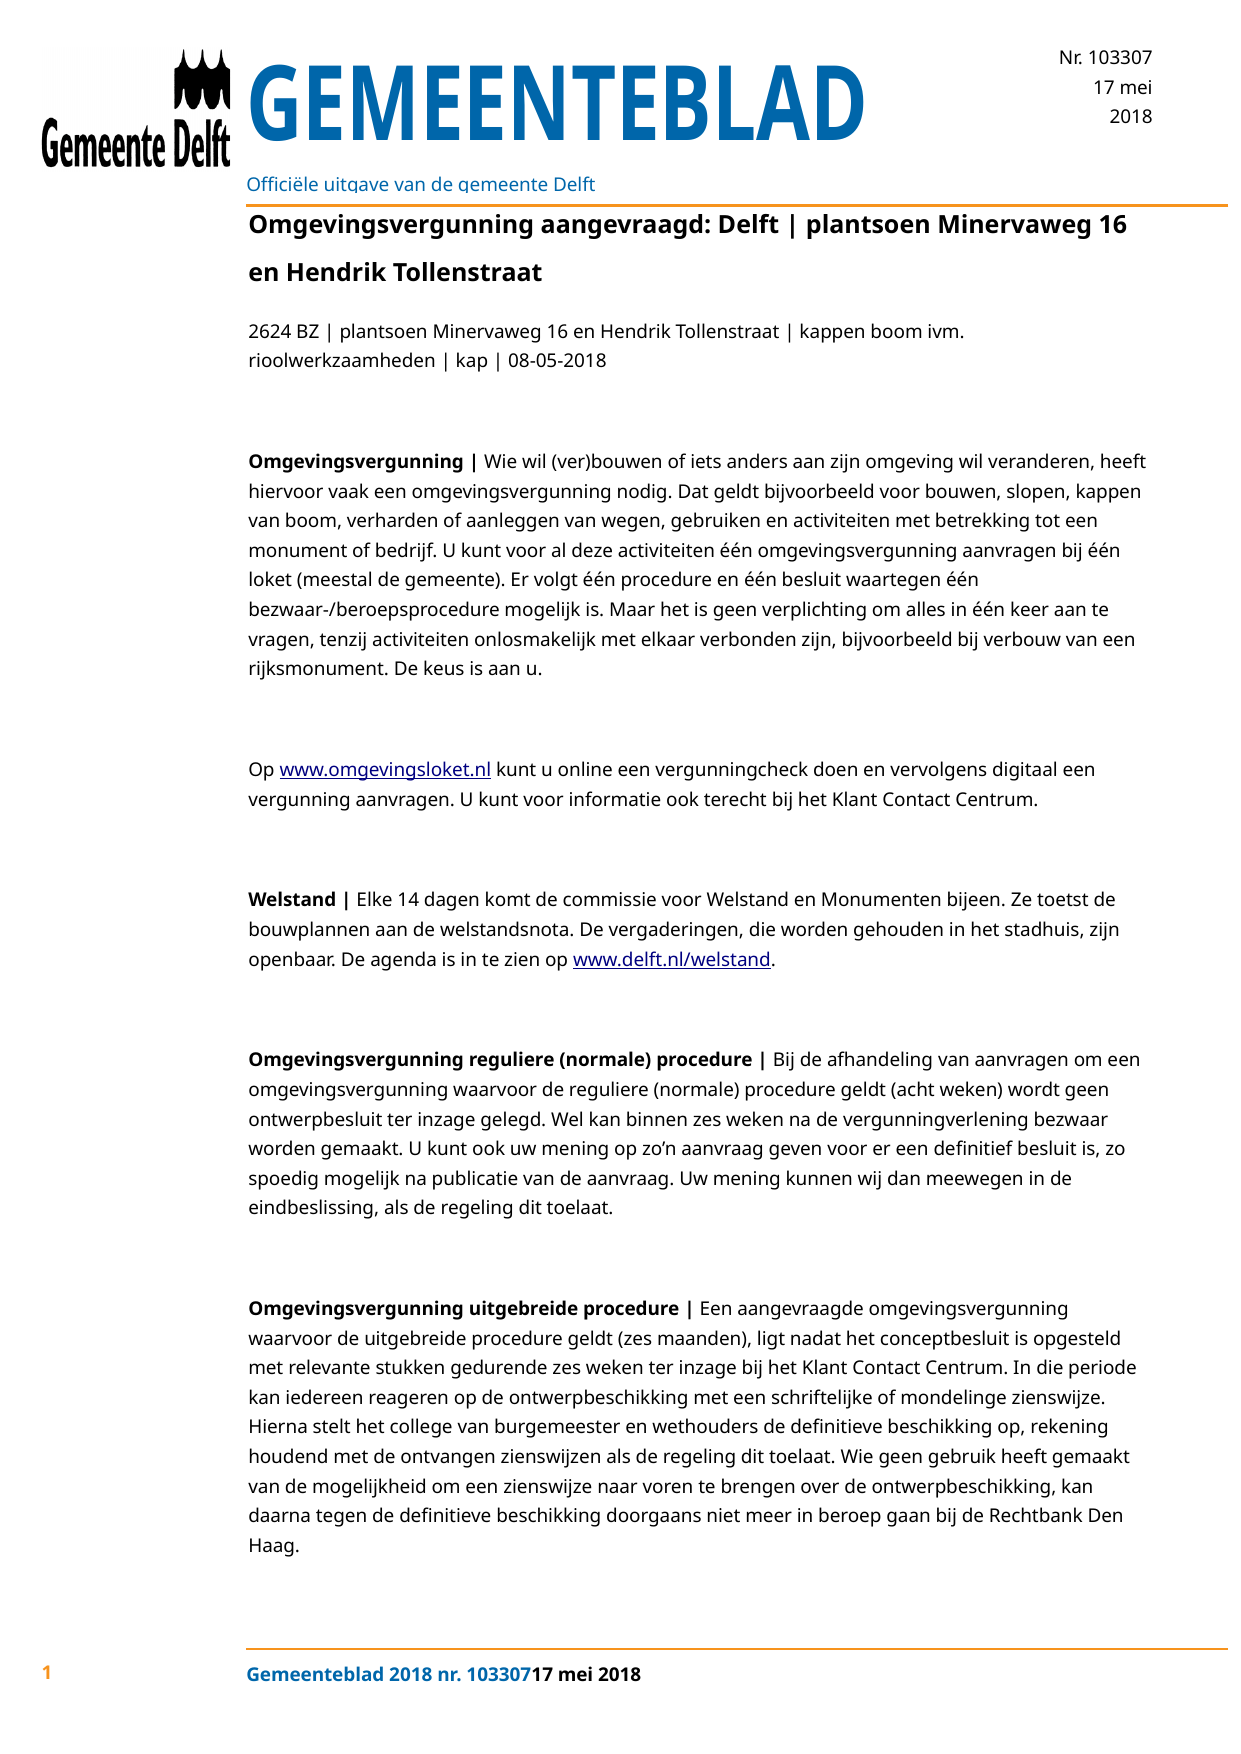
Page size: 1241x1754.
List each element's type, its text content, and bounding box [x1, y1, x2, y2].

text Omgevingsvergunning | Wie wil (ver)bouwen of iets anders aan zijn omgeving wil veranderen, heeft hiervoor vaak een omgevingsvergunning nodig. Dat geldt bijvoorbeeld voor bouwen, slopen, kappen van boom, verharden of aanleggen van wegen, gebruiken en activiteiten met betrekking tot een monument of bedrijf. U kunt voor al deze activiteiten één omgevingsvergunning aanvragen bij één loket (meestal de gemeente). Er volgt één procedure en één besluit waartegen één bezwaar-/beroepsprocedure mogelijk is. Maar het is geen verplichting om alles in één keer aan te vragen, tenzij activiteiten onlosmakelijk met elkaar verbonden zijn, bijvoorbeeld bij verbouw van een rijksmonument. De keus is aan u. [248, 448, 1152, 681]
text Welstand | Elke 14 dagen komt de commissie voor Welstand en Monumenten bijeen. Ze toetst de bouwplannen aan de welstandsnota. De vergaderingen, die worden gehouden in het stadhuis, zijn openbaar. De agenda is in te zien op www.delft.nl/welstand. [248, 887, 1152, 972]
picture [41, 47, 231, 172]
text Op www.omgevingsloket.nl kunt u online een vergunningcheck doen en vervolgens digitaal een vergunning aanvragen. U kunt voor informatie ook terecht bij het Klant Contact Centrum. [248, 756, 1152, 812]
text Omgevingsvergunning uitgebreide procedure | Een aangevraagde omgevingsvergunning waarvoor de uitgebreide procedure geldt (zes maanden), ligt nadat het conceptbesluit is opgesteld met relevante stukken gedurende zes weken ter inzage bij het Klant Contact Centrum. In die periode kan iedereen reageren op de ontwerpbeschikking met een schriftelijke of mondelinge zienswijze. Hierna stelt het college van burgemeester en wethouders de definitieve beschikking op, rekening houdend met de ontvangen zienswijzen als de regeling dit toelaat. Wie geen gebruik heeft gemaakt van de mogelijkheid om een zienswijze naar voren te brengen over de ontwerpbeschikking, kan daarna tegen de definitieve beschikking doorgaans niet meer in beroep gaan bij de Rechtbank Den Haag. [248, 1295, 1152, 1558]
text Omgevingsvergunning aangevraagd: Delft | plantsoen Minervaweg 16 en Hendrik Tollenstraat [248, 207, 1152, 288]
text Omgevingsvergunning reguliere (normale) procedure | Bij de afhandeling van aanvragen om een omgevingsvergunning waarvoor de reguliere (normale) procedure geldt (acht weken) wordt geen ontwerpbesluit ter inzage gelegd. Wel kan binnen zes weken na de vergunningverlening bezwaar worden gemaakt. U kunt ook uw mening op zo’n aanvraag geven voor er een definitief besluit is, zo spoedig mogelijk na publicatie van de aanvraag. Uw mening kunnen wij dan meewegen in de eindbeslissing, als de regeling dit toelaat. [248, 1047, 1152, 1220]
text 2624 BZ | plantsoen Minervaweg 16 en Hendrik Tollenstraat | kappen boom ivm. rioolwerkzaamheden | kap | 08-05-2018 [248, 318, 1152, 373]
